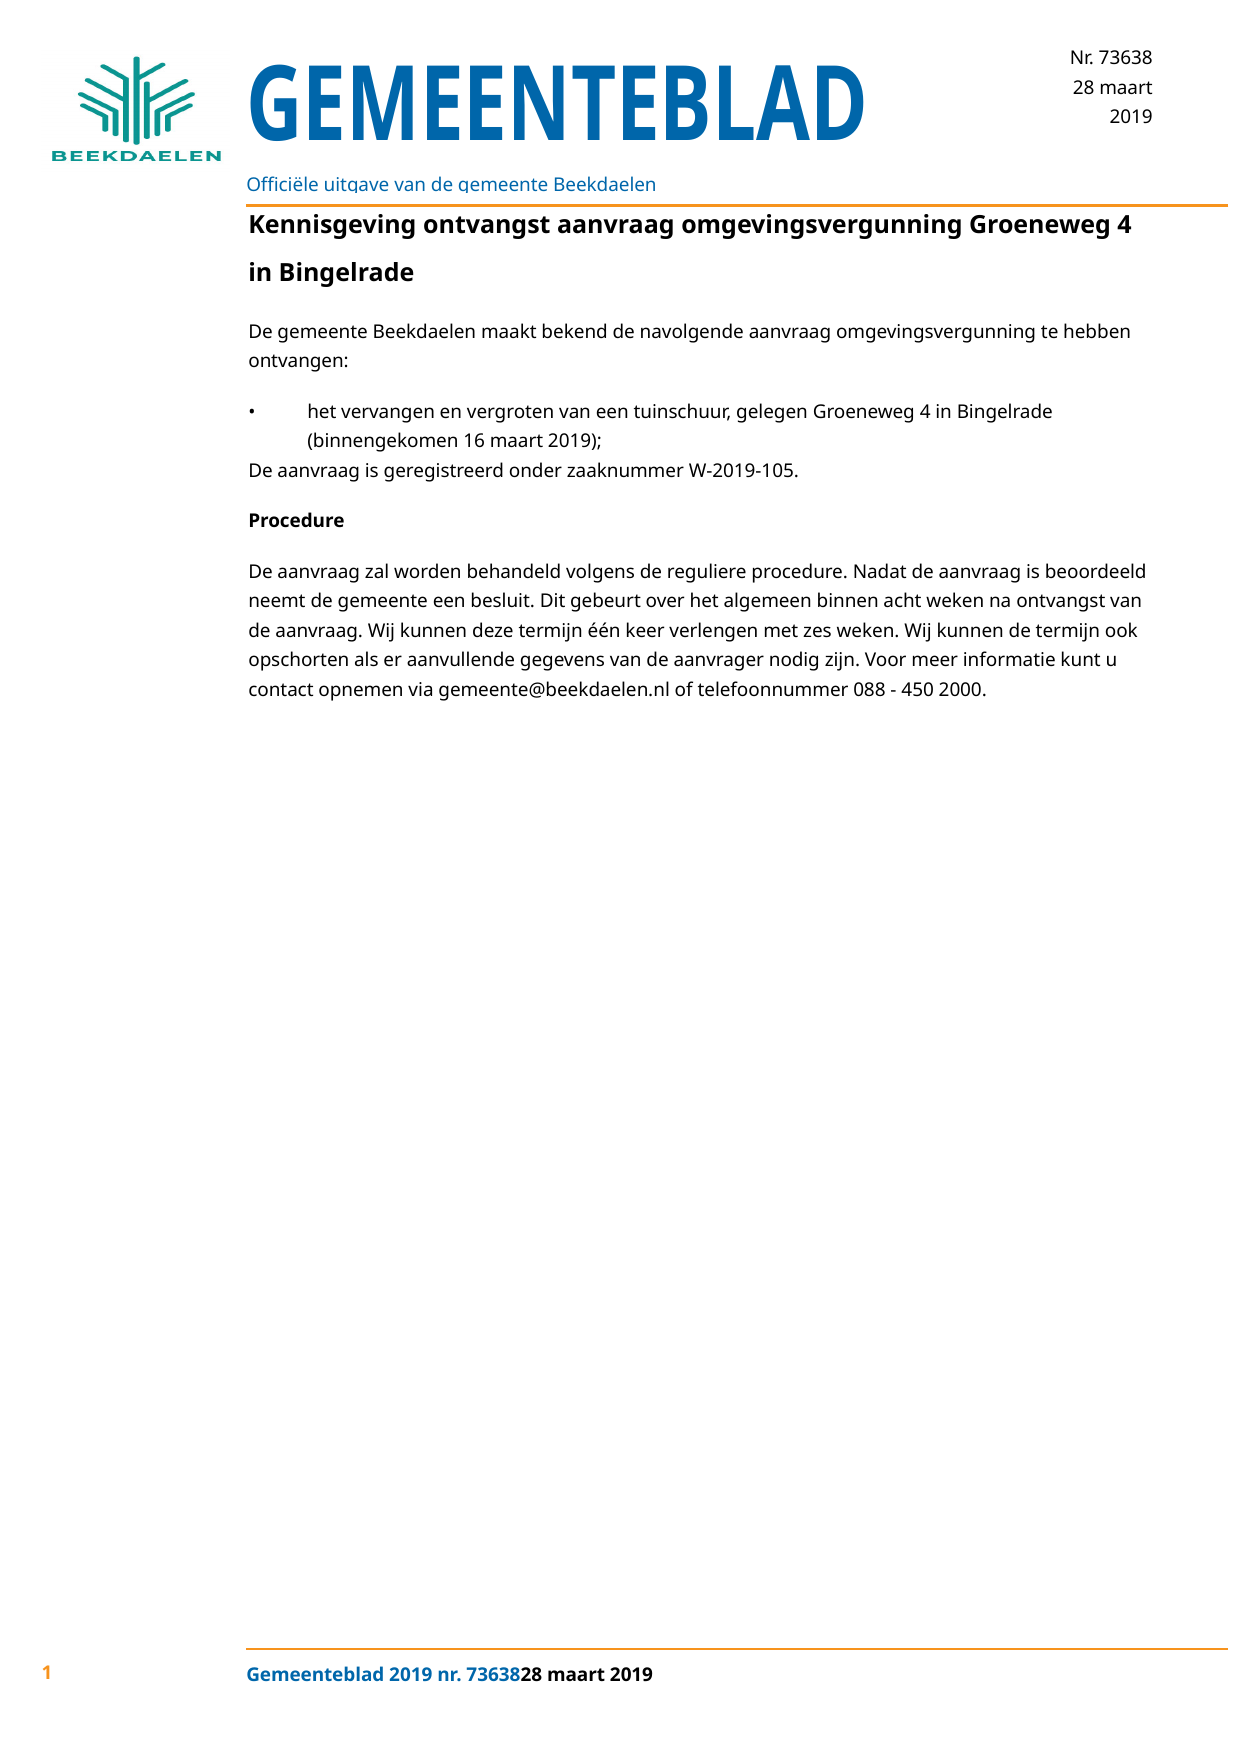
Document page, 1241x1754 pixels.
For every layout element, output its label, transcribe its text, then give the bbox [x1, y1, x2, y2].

text De gemeente Beekdaelen maakt bekend de navolgende aanvraag omgevingsvergunning te hebben ontvangen: [248, 318, 1152, 373]
picture [41, 47, 231, 172]
text De aanvraag zal worden behandeld volgens de reguliere procedure. Nadat de aanvraag is beoordeeld neemt de gemeente een besluit. Dit gebeurt over het algemeen binnen acht weken na ontvangst van de aanvraag. Wij kunnen deze termijn één keer verlengen met zes weken. Wij kunnen de termijn ook opschorten als er aanvullende gegevens van de aanvrager nodig zijn. Voor meer informatie kunt u contact opnemen via gemeente@beekdaelen.nl of telefoonnummer 088 - 450 2000. [248, 558, 1152, 702]
text Kennisgeving ontvangst aanvraag omgevingsvergunning Groeneweg 4 in Bingelrade [248, 207, 1152, 288]
list het vervangen en vergroten van een tuinschuur, gelegen Groeneweg 4 in Bingelrade (binnengekomen 16 maart 2019); [248, 398, 1152, 453]
text De aanvraag is geregistreerd onder zaaknummer W-2019-105. [248, 457, 1152, 483]
text Procedure [248, 507, 1152, 533]
